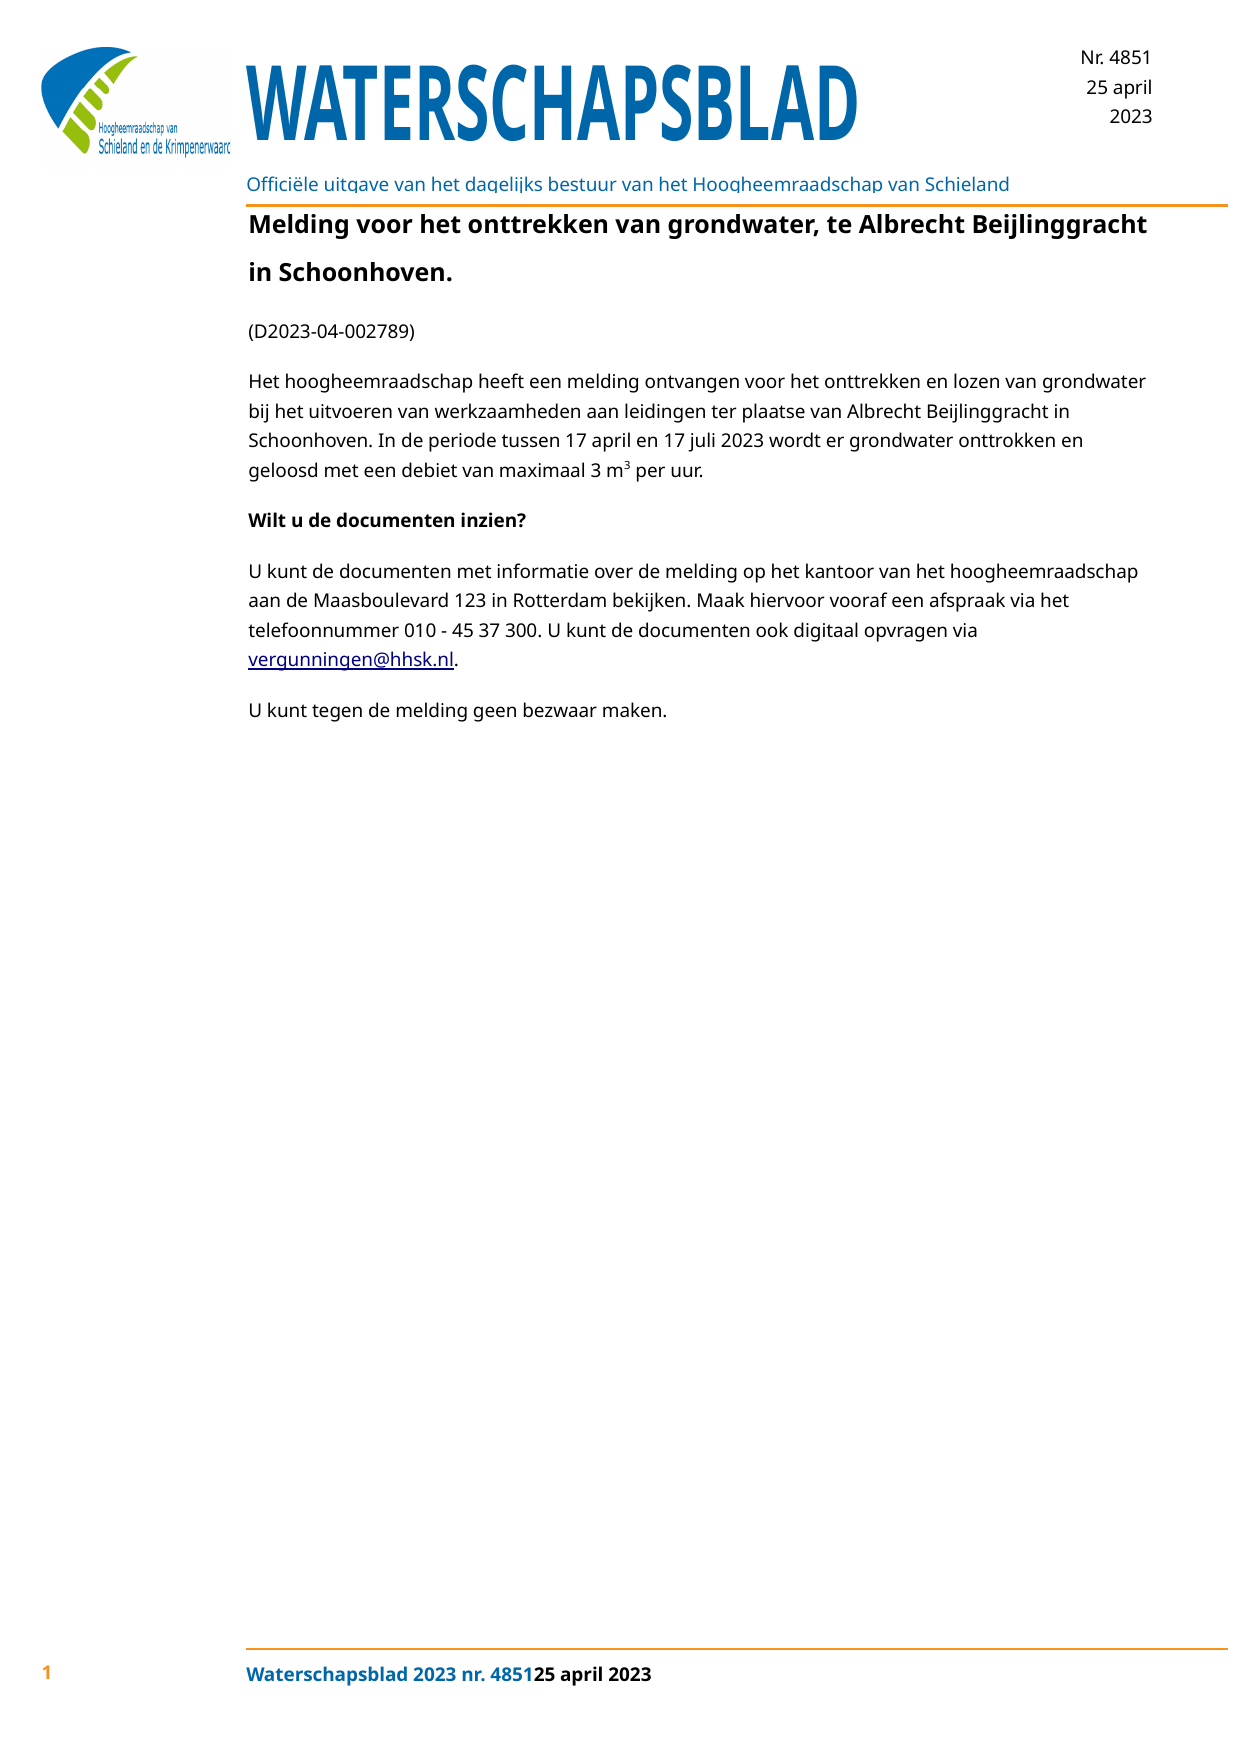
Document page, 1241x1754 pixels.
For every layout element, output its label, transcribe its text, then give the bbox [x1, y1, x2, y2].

text Wilt u de documenten inzien? [248, 507, 1152, 533]
text U kunt tegen de melding geen bezwaar maken. [248, 697, 1152, 723]
text (D2023-04-002789) [248, 318, 1152, 344]
text U kunt de documenten met informatie over de melding op het kantoor van het hoogheemraadschap aan de Maasboulevard 123 in Rotterdam bekijken. Maak hiervoor vooraf een afspraak via het telefoonnummer 010 - 45 37 300. U kunt de documenten ook digitaal opvragen via vergunningen@hhsk.nl. [248, 558, 1152, 672]
picture [41, 47, 231, 172]
text Het hoogheemraadschap heeft een melding ontvangen voor het onttrekken en lozen van grondwater bij het uitvoeren van werkzaamheden aan leidingen ter plaatse van Albrecht Beijlinggracht in Schoonhoven. In de periode tussen 17 april en 17 juli 2023 wordt er grondwater onttrokken en geloosd met een debiet van maximaal 3 m3 per uur. [248, 368, 1152, 483]
text Melding voor het onttrekken van grondwater, te Albrecht Beijlinggracht in Schoonhoven. [248, 207, 1152, 288]
